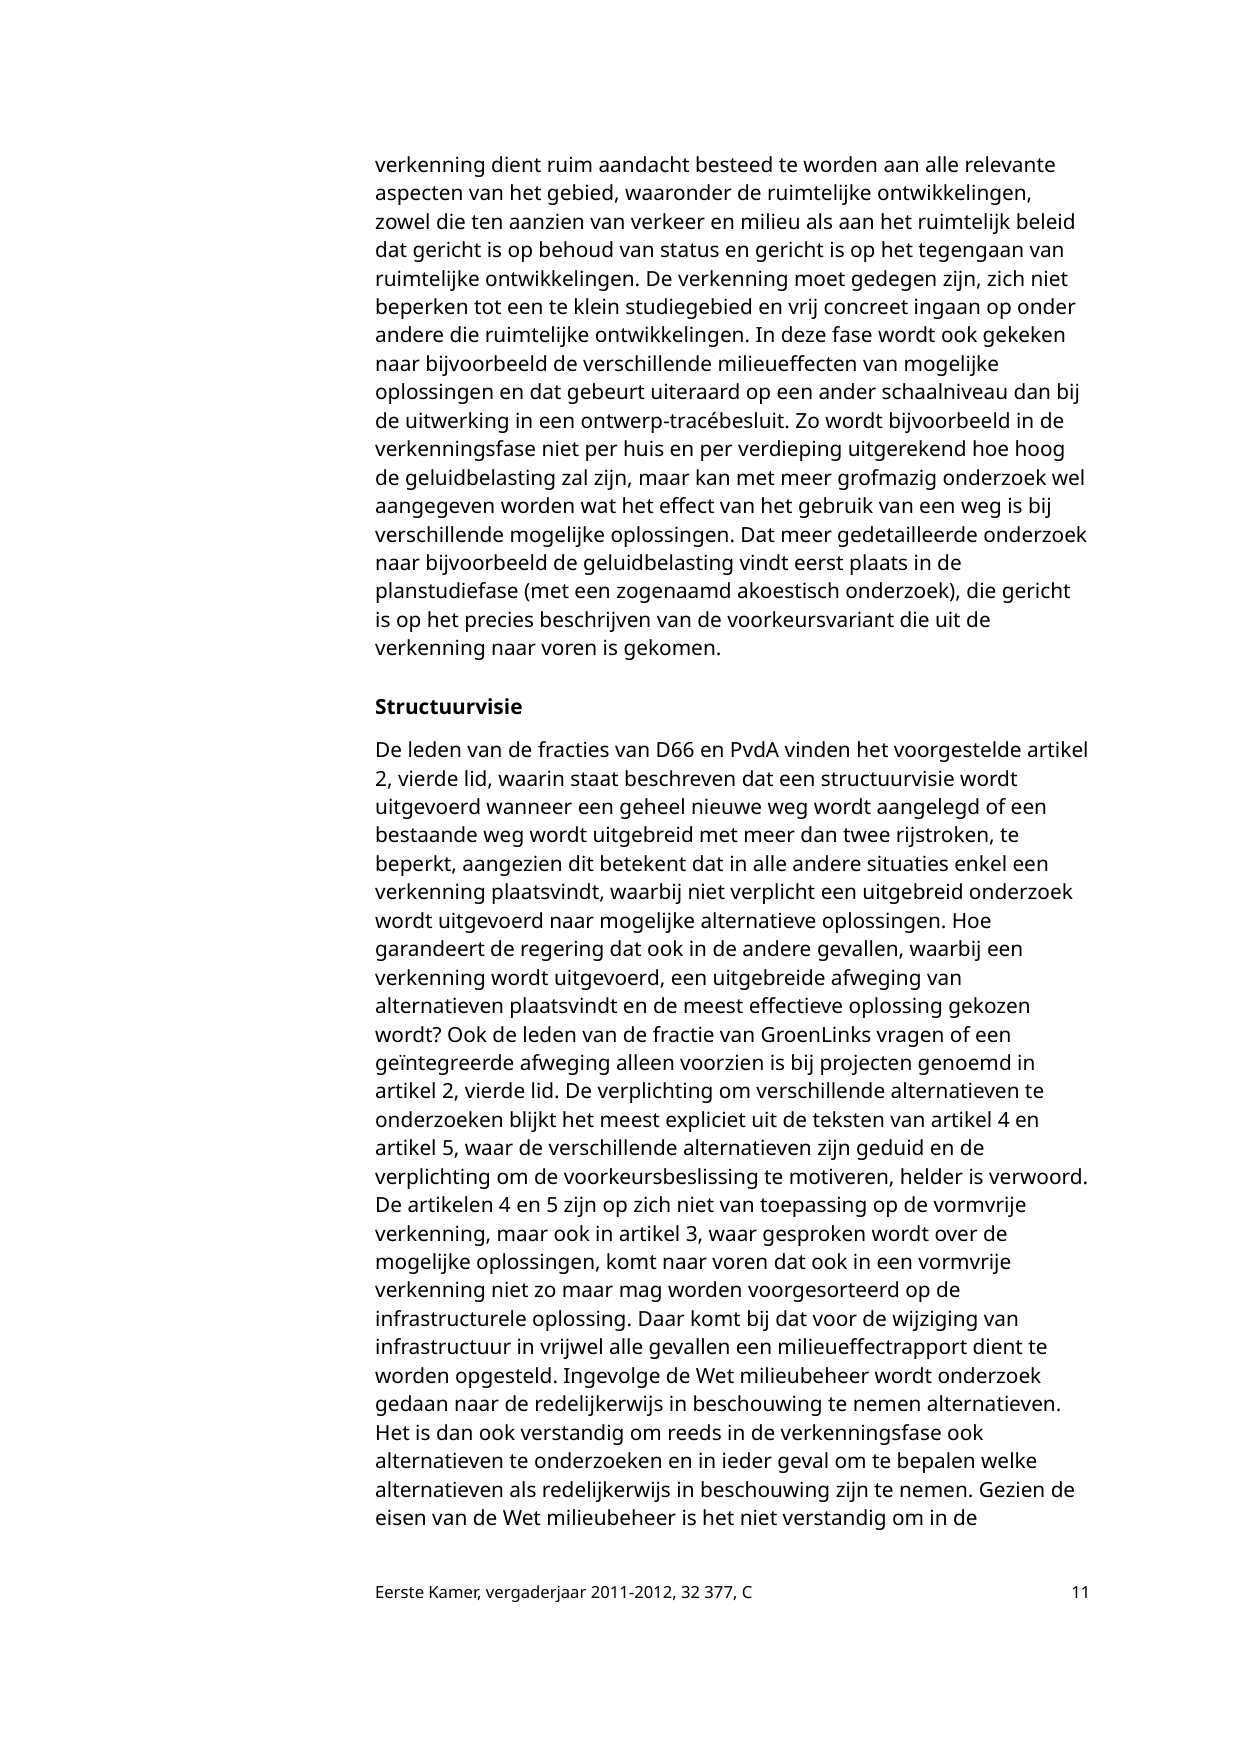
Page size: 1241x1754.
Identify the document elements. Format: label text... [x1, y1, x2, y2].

text De leden van de fracties van D66 en PvdA vinden het voorgestelde artikel 2, vierde lid, waarin staat beschreven dat een structuurvisie wordt uitgevoerd wanneer een geheel nieuwe weg wordt aangelegd of een bestaande weg wordt uitgebreid met meer dan twee rijstroken, te beperkt, aangezien dit betekent dat in alle andere situaties enkel een verkenning plaatsvindt, waarbij niet verplicht een uitgebreid onderzoek wordt uitgevoerd naar mogelijke alternatieve oplossingen. Hoe garandeert de regering dat ook in de andere gevallen, waarbij een verkenning wordt uitgevoerd, een uitgebreide afweging van alternatieven plaatsvindt en de meest effectieve oplossing gekozen wordt? Ook de leden van de fractie van GroenLinks vragen of een geïntegreerde afweging alleen voorzien is bij projecten genoemd in artikel 2, vierde lid. De verplichting om verschillende alternatieven te onderzoeken blijkt het meest expliciet uit de teksten van artikel 4 en artikel 5, waar de verschillende alternatieven zijn geduid en de verplichting om de voorkeursbeslissing te motiveren, helder is verwoord. De artikelen 4 en 5 zijn op zich niet van toepassing op de vormvrije verkenning, maar ook in artikel 3, waar gesproken wordt over de mogelijke oplossingen, komt naar voren dat ook in een vormvrije verkenning niet zo maar mag worden voorgesorteerd op de infrastructurele oplossing. Daar komt bij dat voor de wijziging van infrastructuur in vrijwel alle gevallen een milieueffectrapport dient te worden opgesteld. Ingevolge de Wet milieubeheer wordt onderzoek gedaan naar de redelijkerwijs in beschouwing te nemen alternatieven. Het is dan ook verstandig om reeds in de verkenningsfase ook alternatieven te onderzoeken en in ieder geval om te bepalen welke alternatieven als redelijkerwijs in beschouwing zijn te nemen. Gezien de eisen van de Wet milieubeheer is het niet verstandig om in de [375, 735, 1090, 1532]
text verkenning dient ruim aandacht besteed te worden aan alle relevante aspecten van het gebied, waaronder de ruimtelijke ontwikkelingen, zowel die ten aanzien van verkeer en milieu als aan het ruimtelijk beleid dat gericht is op behoud van status en gericht is op het tegengaan van ruimtelijke ontwikkelingen. De verkenning moet gedegen zijn, zich niet beperken tot een te klein studiegebied en vrij concreet ingaan op onder andere die ruimtelijke ontwikkelingen. In deze fase wordt ook gekeken naar bijvoorbeeld de verschillende milieueffecten van mogelijke oplossingen en dat gebeurt uiteraard op een ander schaalniveau dan bij de uitwerking in een ontwerp-tracébesluit. Zo wordt bijvoorbeeld in de verkenningsfase niet per huis en per verdieping uitgerekend hoe hoog de geluidbelasting zal zijn, maar kan met meer grofmazig onderzoek wel aangegeven worden wat het effect van het gebruik van een weg is bij verschillende mogelijke oplossingen. Dat meer gedetailleerde onderzoek naar bijvoorbeeld de geluidbelasting vindt eerst plaats in de planstudiefase (met een zogenaamd akoestisch onderzoek), die gericht is op het precies beschrijven van de voorkeursvariant die uit de verkenning naar voren is gekomen. [375, 150, 1090, 662]
text Structuurvisie [375, 692, 1090, 720]
